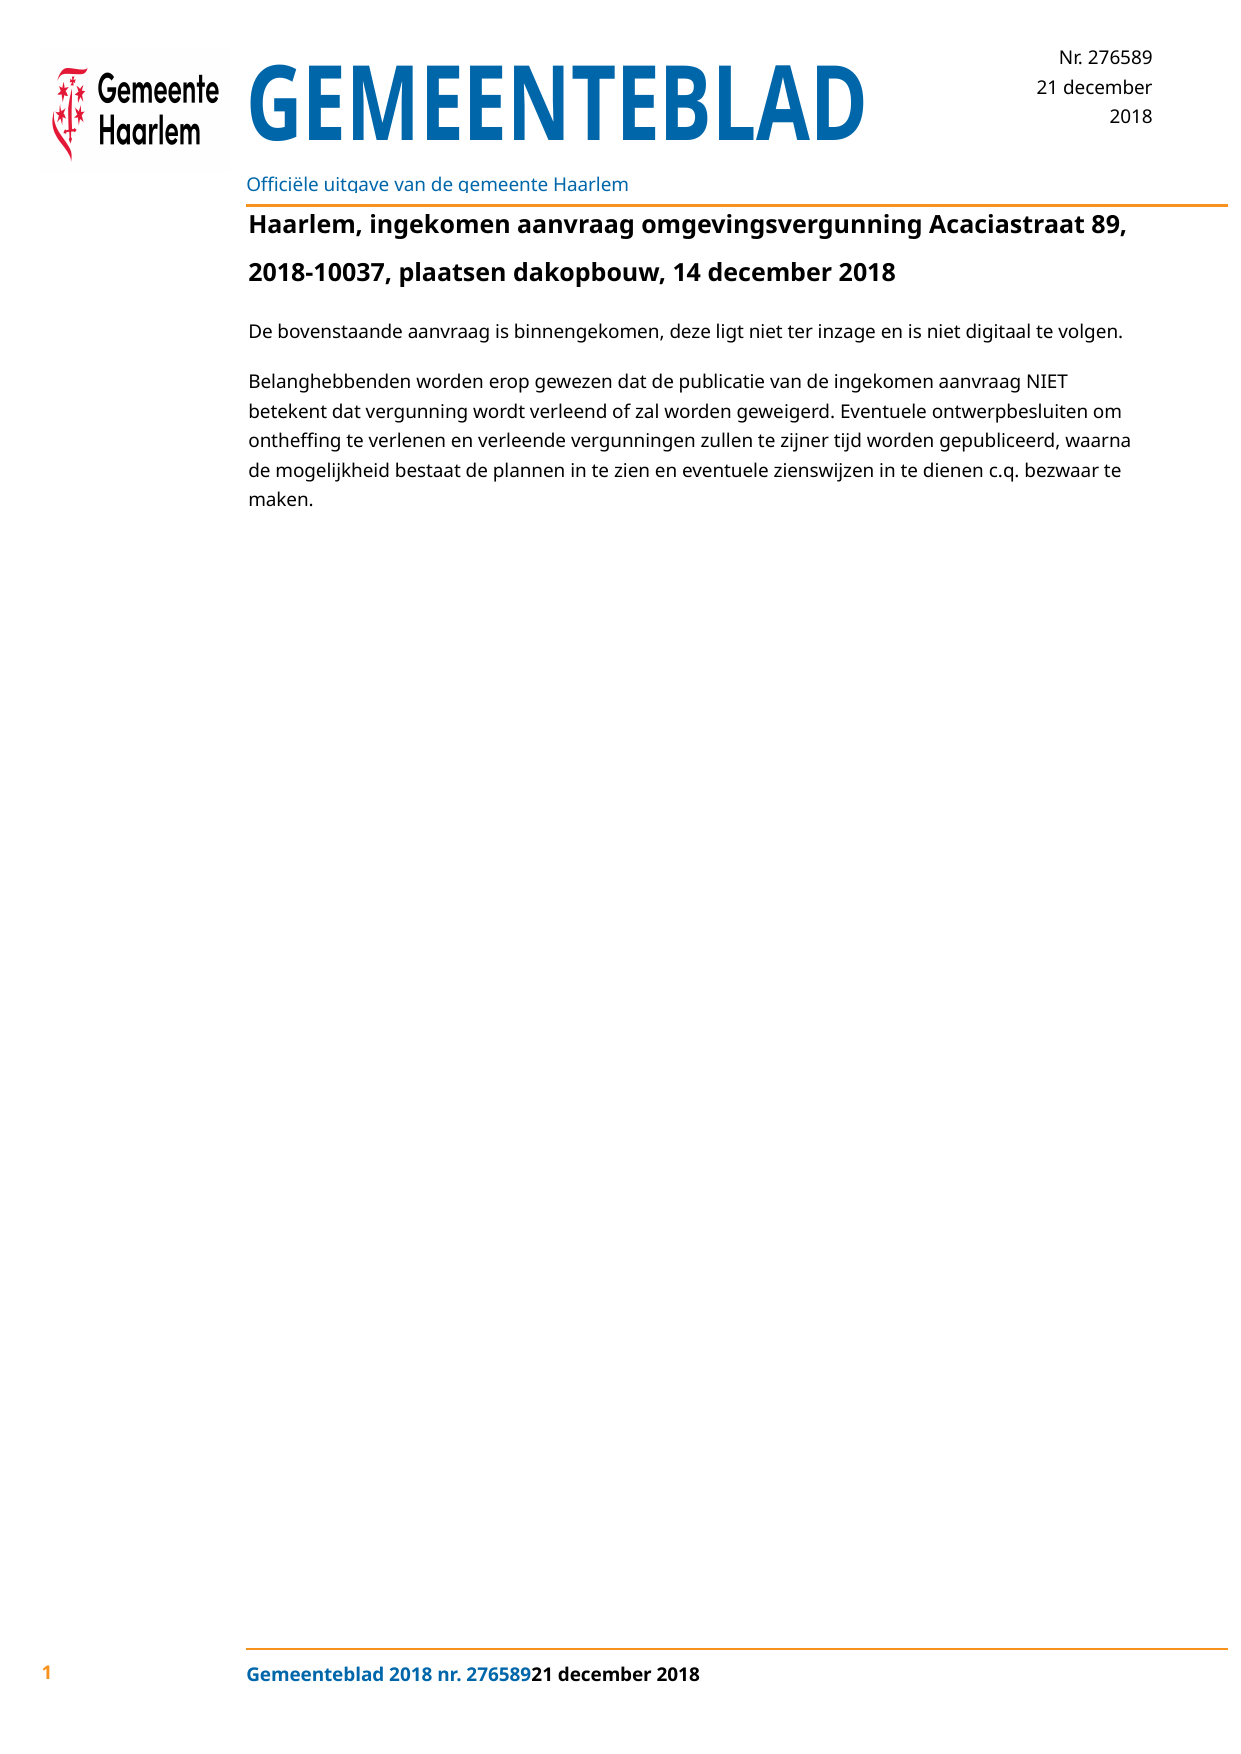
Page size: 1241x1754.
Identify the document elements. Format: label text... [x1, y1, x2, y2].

picture [41, 47, 231, 172]
text Haarlem, ingekomen aanvraag omgevingsvergunning Acaciastraat 89, 2018-10037, plaatsen dakopbouw, 14 december 2018 [248, 207, 1152, 288]
text Belanghebbenden worden erop gewezen dat de publicatie van de ingekomen aanvraag NIET betekent dat vergunning wordt verleend of zal worden geweigerd. Eventuele ontwerpbesluiten om ontheffing te verlenen en verleende vergunningen zullen te zijner tijd worden gepubliceerd, waarna de mogelijkheid bestaat de plannen in te zien en eventuele zienswijzen in te dienen c.q. bezwaar te maken. [248, 368, 1152, 512]
text De bovenstaande aanvraag is binnengekomen, deze ligt niet ter inzage en is niet digitaal te volgen. [248, 318, 1152, 344]
